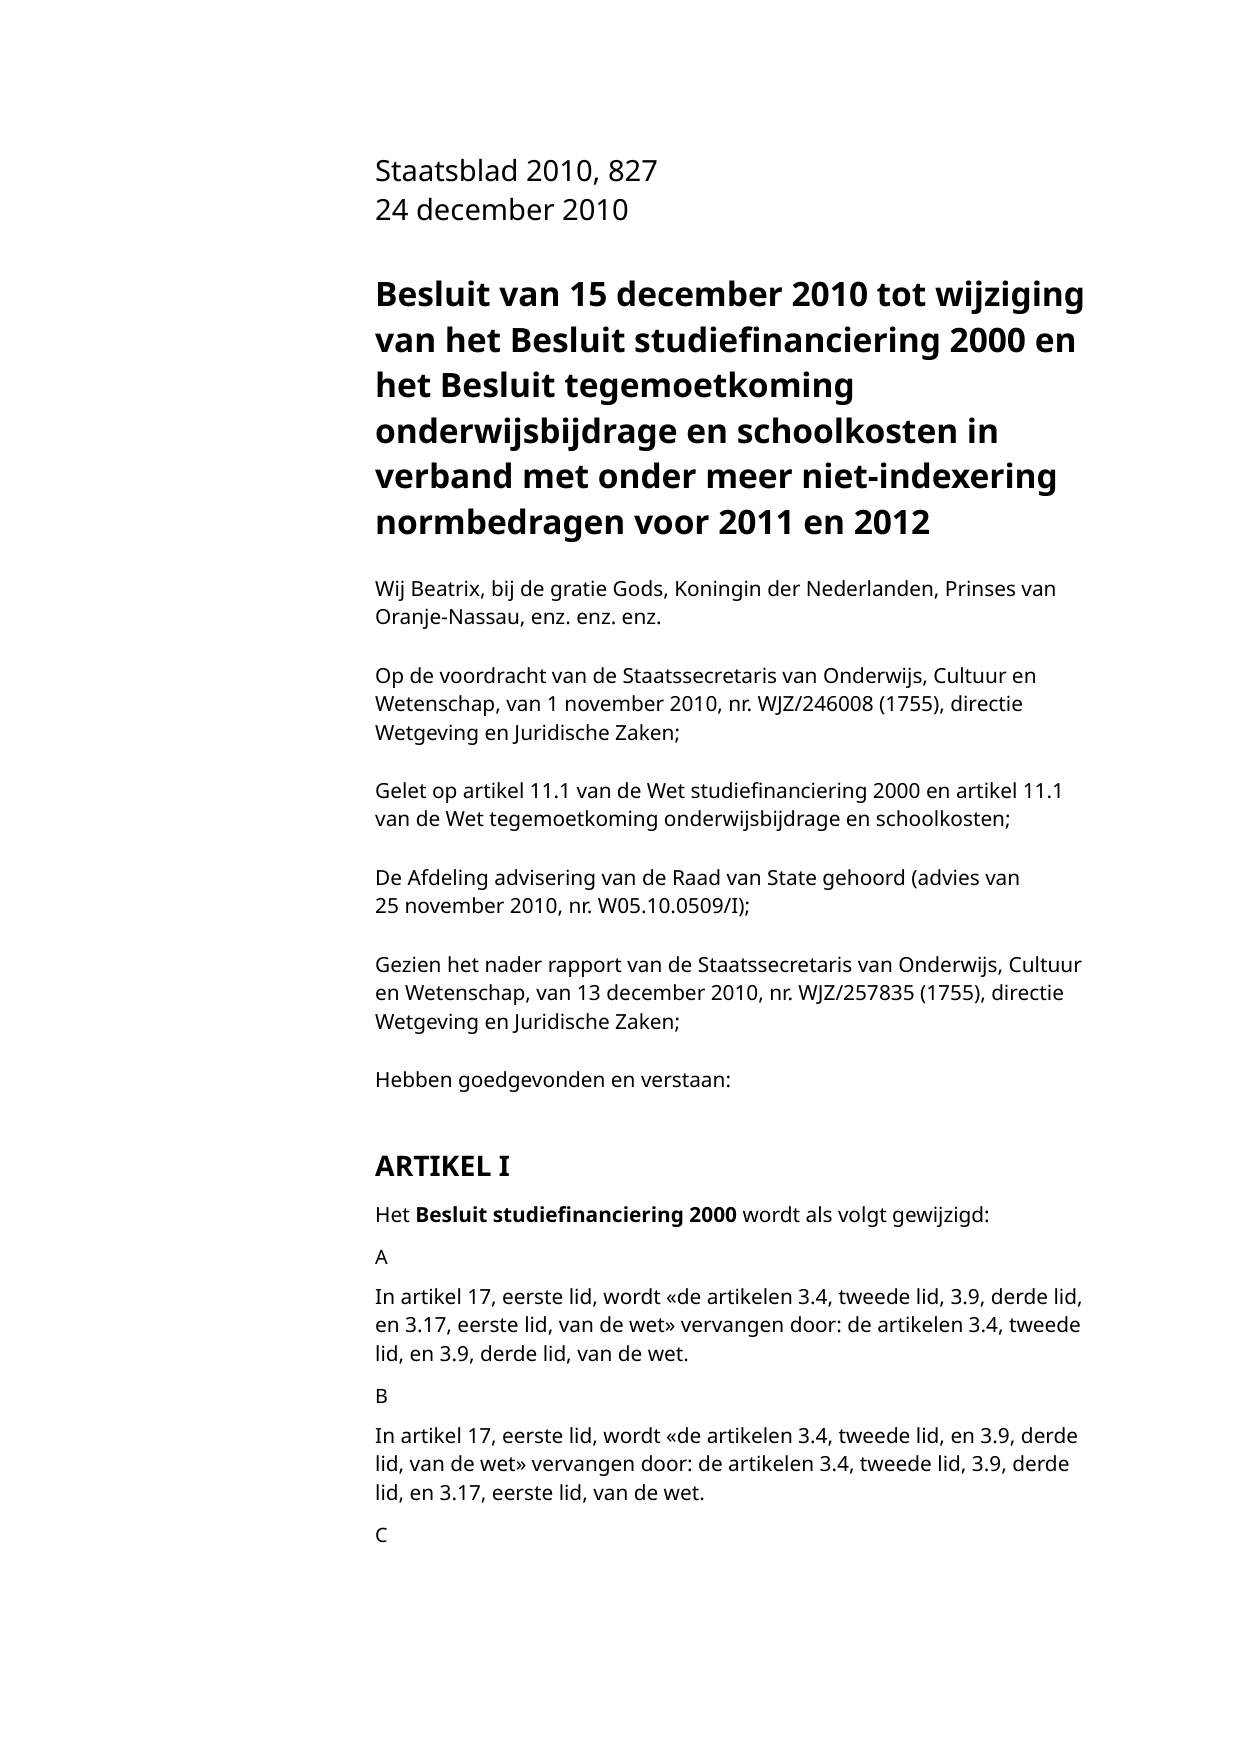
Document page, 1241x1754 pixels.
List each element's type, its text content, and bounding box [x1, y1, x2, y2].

text Staatsblad 2010, 827 [375, 150, 1090, 190]
text Op de voordracht van de Staatssecretaris van Onderwijs, Cultuur en Wetenschap, van 1 november 2010, nr. WJZ/246008 (1755), directie Wetgeving en Juridische Zaken; [375, 661, 1090, 746]
text De Afdeling advisering van de Raad van State gehoord (advies van 25 november 2010, nr. W05.10.0509/I); [375, 863, 1090, 920]
text Gelet op artikel 11.1 van de Wet studiefinanciering 2000 en artikel 11.1 van de Wet tegemoetkoming onderwijsbijdrage en schoolkosten; [375, 776, 1090, 833]
text B [375, 1382, 1090, 1409]
text In artikel 17, eerste lid, wordt «de artikelen 3.4, tweede lid, en 3.9, derde lid, van de wet» vervangen door: de artikelen 3.4, tweede lid, 3.9, derde lid, en 3.17, eerste lid, van de wet. [375, 1421, 1090, 1506]
subtitle ARTIKEL I [375, 1146, 1090, 1185]
text In artikel 17, eerste lid, wordt «de artikelen 3.4, tweede lid, 3.9, derde lid, en 3.17, eerste lid, van de wet» vervangen door: de artikelen 3.4, tweede lid, en 3.9, derde lid, van de wet. [375, 1282, 1090, 1367]
text Gezien het nader rapport van de Staatssecretaris van Onderwijs, Cultuur en Wetenschap, van 13 december 2010, nr. WJZ/257835 (1755), directie Wetgeving en Juridische Zaken; [375, 950, 1090, 1035]
text A [375, 1243, 1090, 1270]
text Hebben goedgevonden en verstaan: [375, 1065, 1090, 1094]
text Wij Beatrix, bij de gratie Gods, Koningin der Nederlanden, Prinses van Oranje-Nassau, enz. enz. enz. [375, 574, 1090, 631]
text 24 december 2010 [375, 190, 1090, 229]
text C [375, 1521, 1090, 1548]
subtitle Besluit van 15 december 2010 tot wijziging van het Besluit studiefinanciering 2000 en het Besluit tegemoetkoming onderwijsbijdrage en schoolkosten in verband met onder meer niet-indexering normbedragen voor 2011 en 2012 [375, 271, 1090, 544]
text Het Besluit studiefinanciering 2000 wordt als volgt gewijzigd: [375, 1200, 1090, 1228]
